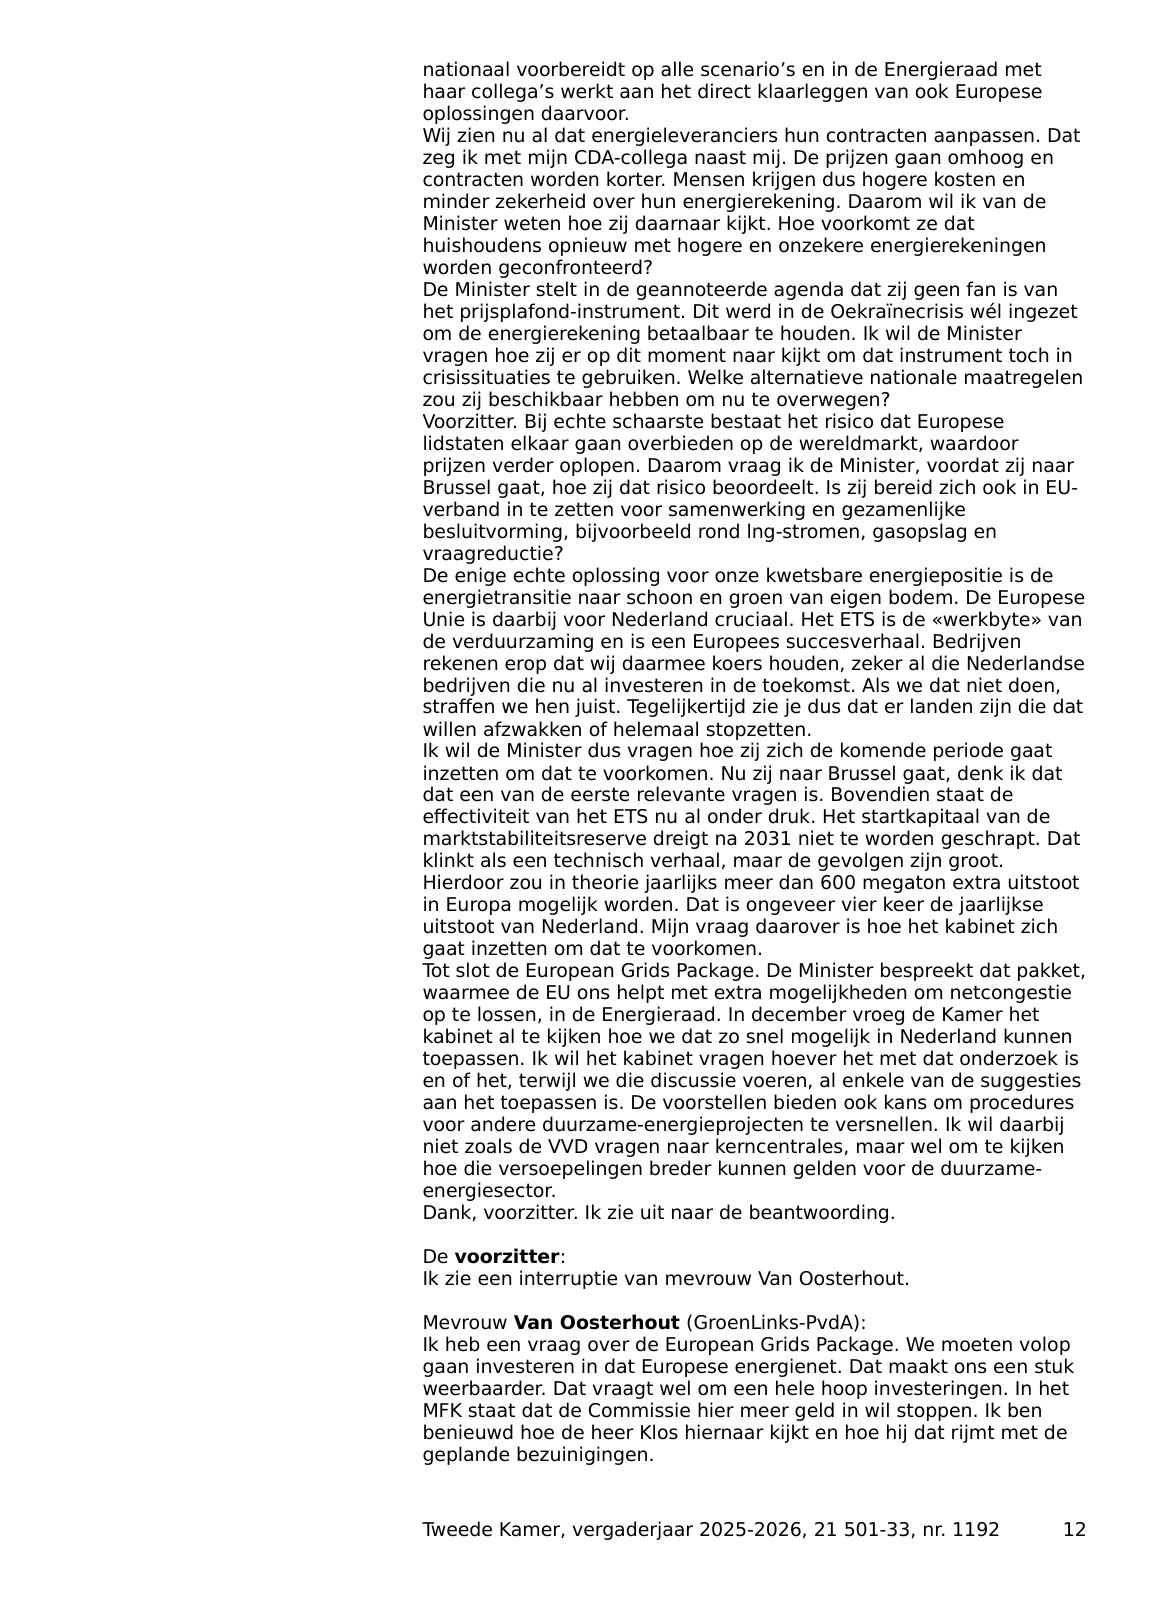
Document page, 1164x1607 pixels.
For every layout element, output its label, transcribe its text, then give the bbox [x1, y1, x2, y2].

text De enige echte oplossing voor onze kwetsbare energiepositie is de energietransitie naar schoon en groen van eigen bodem. De Europese Unie is daarbij voor Nederland cruciaal. Het ETS is de «werkbyte» van de verduurzaming en is een Europees succesverhaal. Bedrijven rekenen erop dat wij daarmee koers houden, zeker al die Nederlandse bedrijven die nu al investeren in de toekomst. Als we dat niet doen, straffen we hen juist. Tegelijkertijd zie je dus dat er landen zijn die dat willen afzwakken of helemaal stopzetten. [422, 564, 1087, 740]
text Wij zien nu al dat energieleveranciers hun contracten aanpassen. Dat zeg ik met mijn CDA-collega naast mij. De prijzen gaan omhoog en contracten worden korter. Mensen krijgen dus hogere kosten en minder zekerheid over hun energierekening. Daarom wil ik van de Minister weten hoe zij daarnaar kijkt. Hoe voorkomt ze dat huishoudens opnieuw met hogere en onzekere energierekeningen worden geconfronteerd? [422, 125, 1087, 279]
text De Minister stelt in de geannoteerde agenda dat zij geen fan is van het prijsplafond-instrument. Dit werd in de Oekraïnecrisis wél ingezet om de energierekening betaalbaar te houden. Ik wil de Minister vragen hoe zij er op dit moment naar kijkt om dat instrument toch in crisissituaties te gebruiken. Welke alternatieve nationale maatregelen zou zij beschikbaar hebben om nu te overwegen? [422, 279, 1087, 411]
text Mevrouw Van Oosterhout (GroenLinks-PvdA): [422, 1312, 1087, 1334]
text De voorzitter: [422, 1246, 1087, 1268]
text Ik zie een interruptie van mevrouw Van Oosterhout. [422, 1268, 1087, 1290]
text Ik heb een vraag over de European Grids Package. We moeten volop gaan investeren in dat Europese energienet. Dat maakt ons een stuk weerbaarder. Dat vraagt wel om een hele hoop investeringen. In het MFK staat dat de Commissie hier meer geld in wil stoppen. Ik ben benieuwd hoe de heer Klos hiernaar kijkt en hoe hij dat rijmt met de geplande bezuinigingen. [422, 1334, 1087, 1466]
text Ik wil de Minister dus vragen hoe zij zich de komende periode gaat inzetten om dat te voorkomen. Nu zij naar Brussel gaat, denk ik dat dat een van de eerste relevante vragen is. Bovendien staat de effectiviteit van het ETS nu al onder druk. Het startkapitaal van de marktstabiliteitsreserve dreigt na 2031 niet te worden geschrapt. Dat klinkt als een technisch verhaal, maar de gevolgen zijn groot. Hierdoor zou in theorie jaarlijks meer dan 600 megaton extra uitstoot in Europa mogelijk worden. Dat is ongeveer vier keer de jaarlijkse uitstoot van Nederland. Mijn vraag daarover is hoe het kabinet zich gaat inzetten om dat te voorkomen. [422, 740, 1087, 960]
text Dank, voorzitter. Ik zie uit naar de beantwoording. [422, 1202, 1087, 1224]
text Tot slot de European Grids Package. De Minister bespreekt dat pakket, waarmee de EU ons helpt met extra mogelijkheden om netcongestie op te lossen, in de Energieraad. In december vroeg de Kamer het kabinet al te kijken hoe we dat zo snel mogelijk in Nederland kunnen toepassen. Ik wil het kabinet vragen hoever het met dat onderzoek is en of het, terwijl we die discussie voeren, al enkele van de suggesties aan het toepassen is. De voorstellen bieden ook kans om procedures voor andere duurzame-energieprojecten te versnellen. Ik wil daarbij niet zoals de VVD vragen naar kerncentrales, maar wel om te kijken hoe die versoepelingen breder kunnen gelden voor de duurzame-energiesector. [422, 960, 1087, 1202]
text Voorzitter. Bij echte schaarste bestaat het risico dat Europese lidstaten elkaar gaan overbieden op de wereldmarkt, waardoor prijzen verder oplopen. Daarom vraag ik de Minister, voordat zij naar Brussel gaat, hoe zij dat risico beoordeelt. Is zij bereid zich ook in EU-verband in te zetten voor samenwerking en gezamenlijke besluitvorming, bijvoorbeeld rond lng-stromen, gasopslag en vraagreductie? [422, 411, 1087, 564]
text nationaal voorbereidt op alle scenario’s en in de Energieraad met haar collega’s werkt aan het direct klaarleggen van ook Europese oplossingen daarvoor. [422, 59, 1087, 125]
